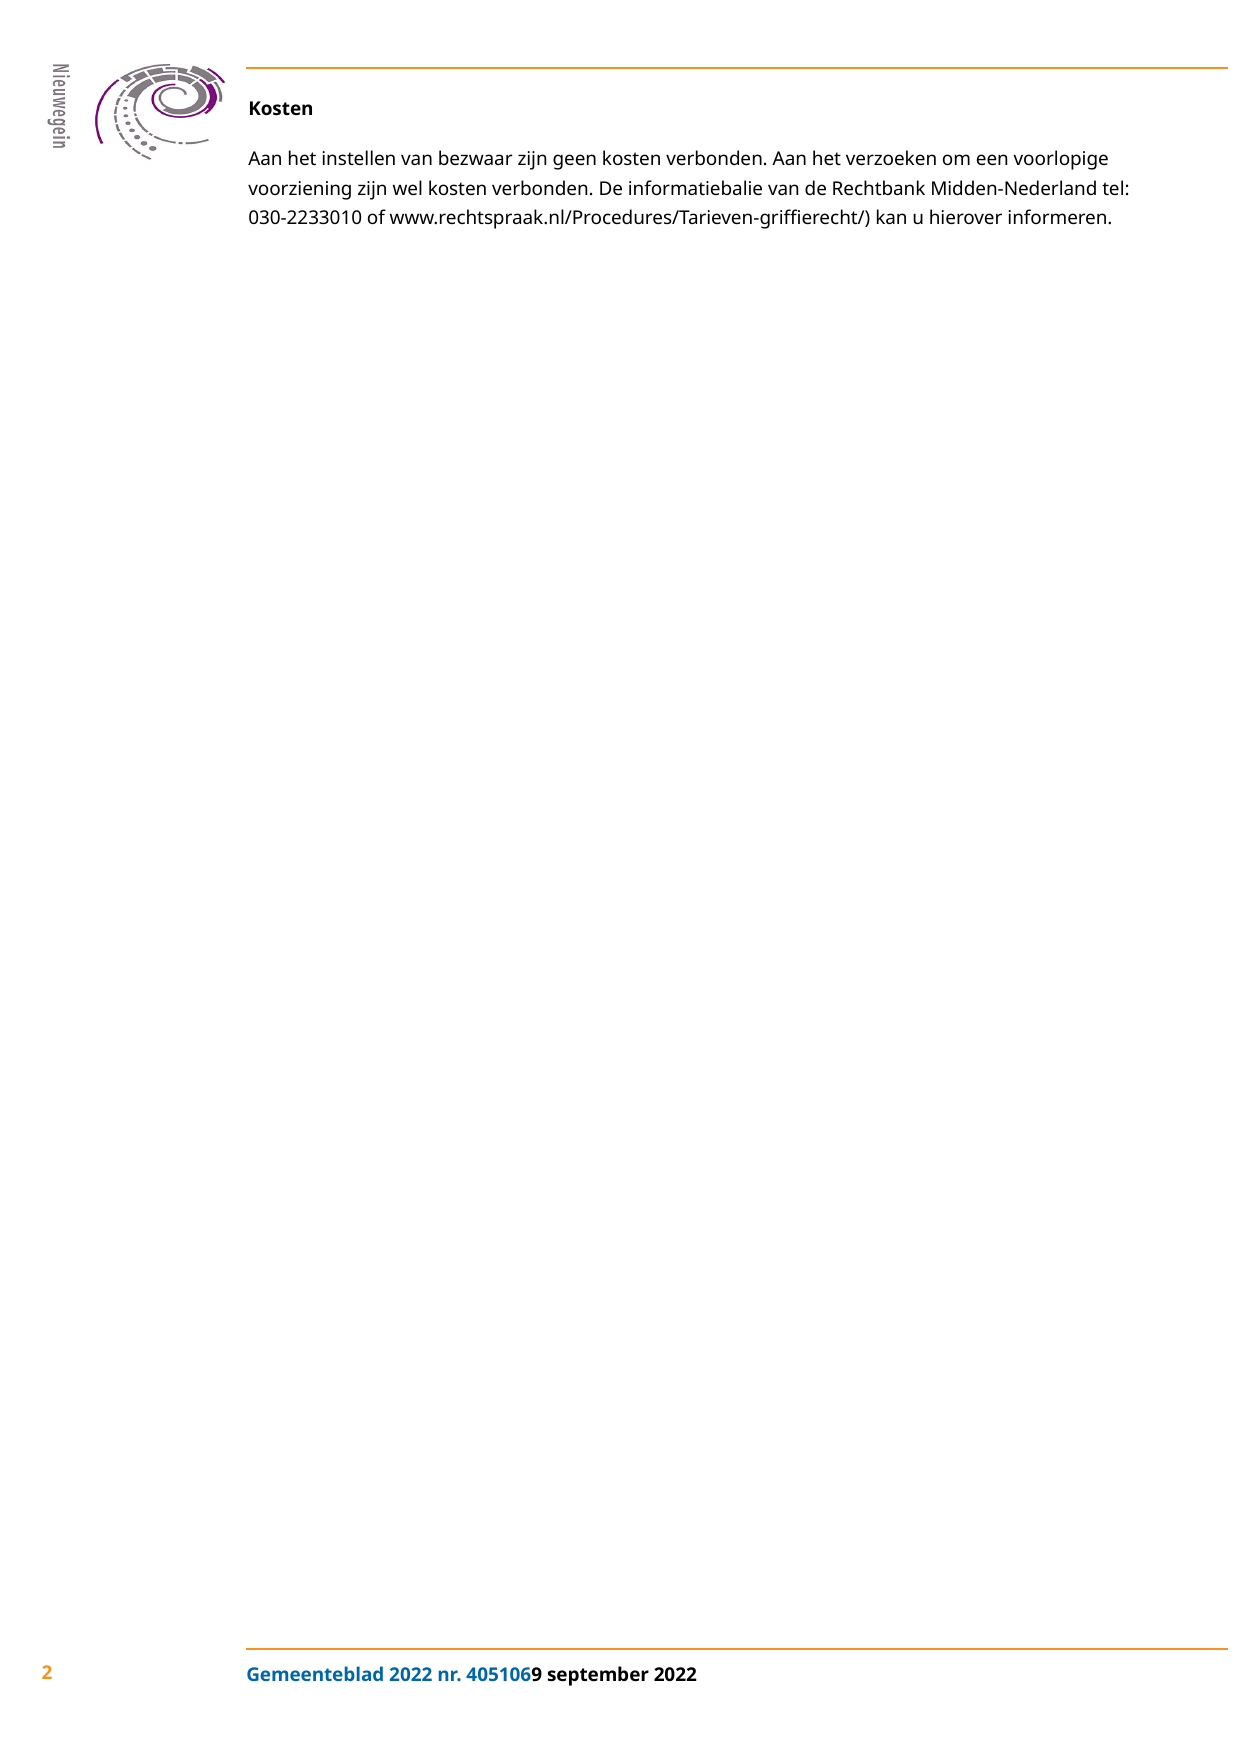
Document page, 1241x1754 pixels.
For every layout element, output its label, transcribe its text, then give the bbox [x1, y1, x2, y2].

text Kosten [248, 95, 1152, 121]
picture [41, 47, 231, 172]
text Aan het instellen van bezwaar zijn geen kosten verbonden. Aan het verzoeken om een voorlopige voorziening zijn wel kosten verbonden. De informatiebalie van de Rechtbank Midden-Nederland tel: 030-2233010 of www.rechtspraak.nl/Procedures/Tarieven-griffierecht/) kan u hierover informeren. [248, 145, 1152, 230]
